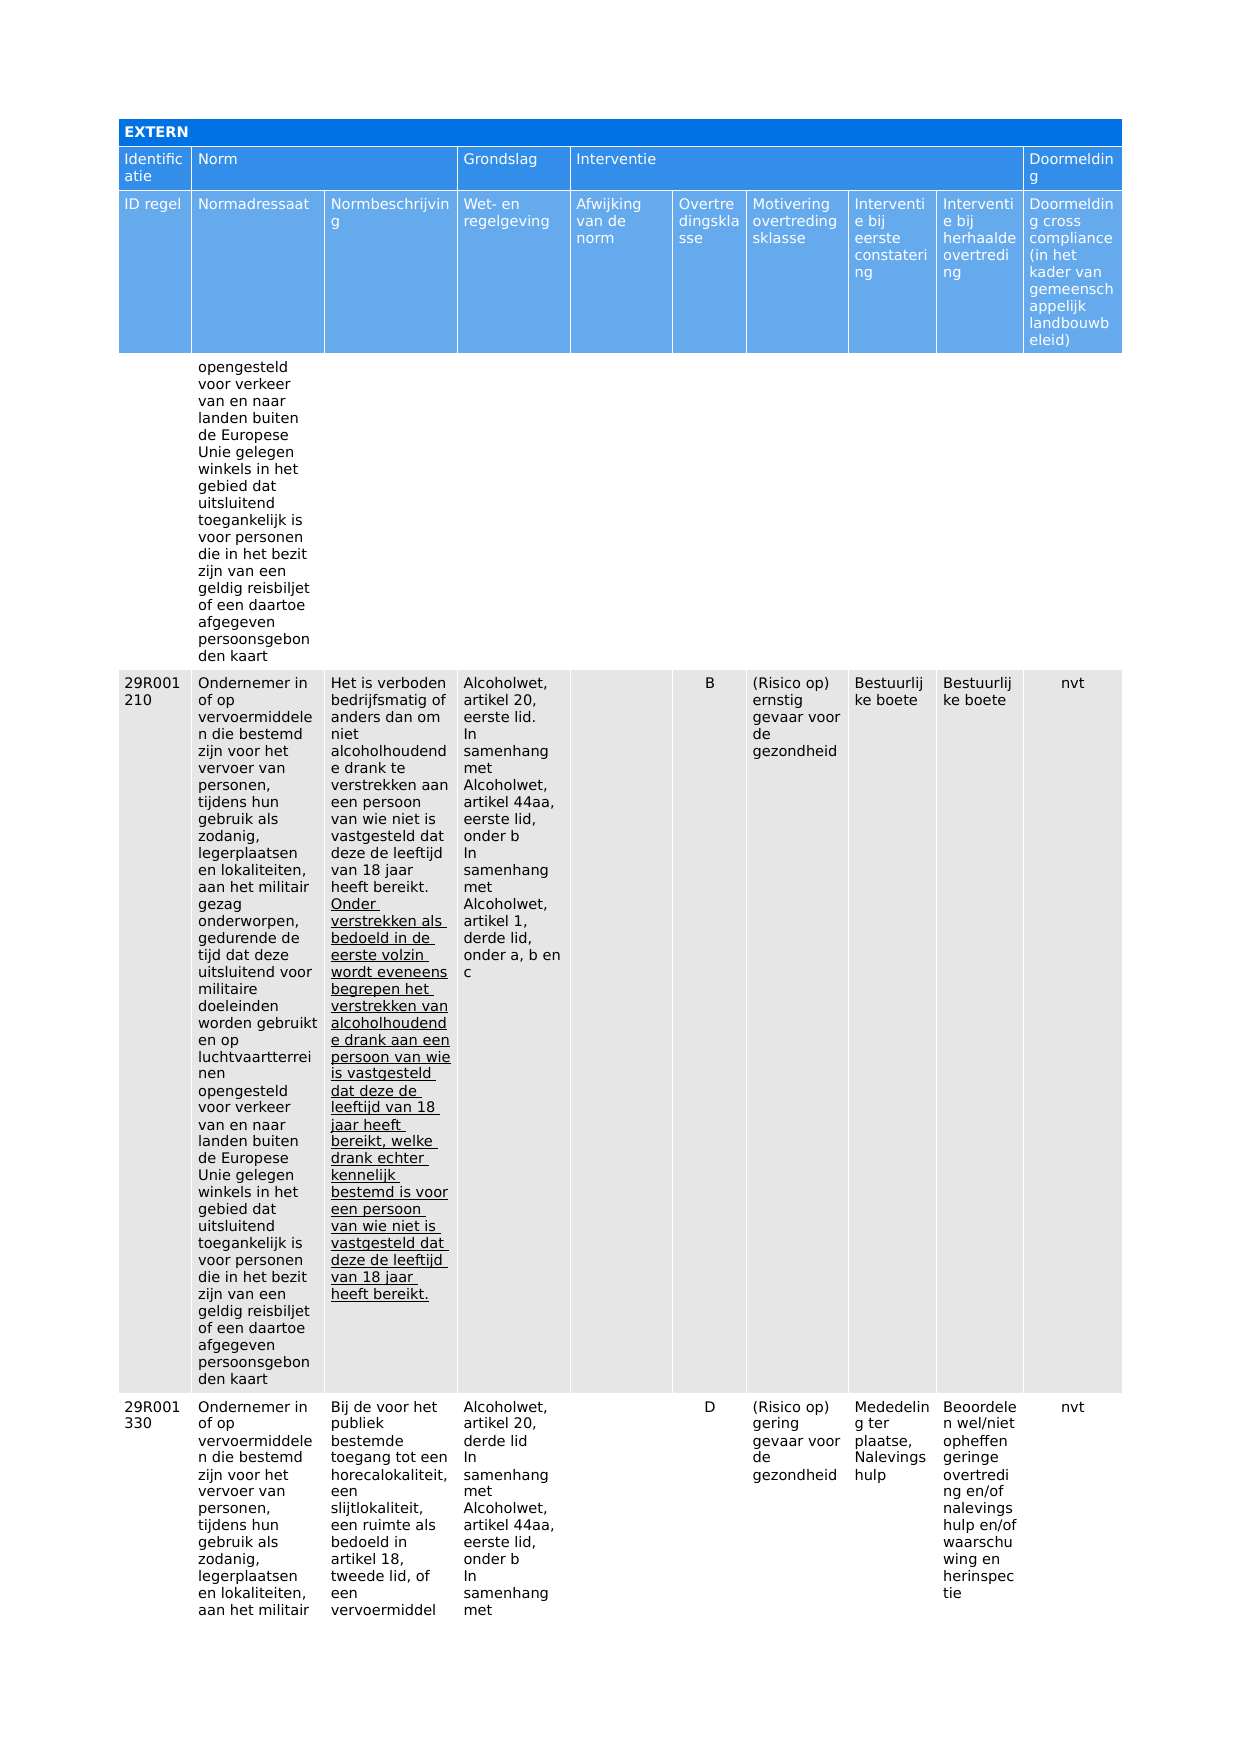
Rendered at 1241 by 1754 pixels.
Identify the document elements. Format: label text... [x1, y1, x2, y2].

table_cell [119, 354, 191, 669]
table_cell Interventie bij eerste constatering [849, 191, 936, 353]
table_cell Ondernemer in of op vervoermiddelen die bestemd zijn voor het vervoer van personen, tijdens hun gebruik als zodanig, legerplaatsen en lokaliteiten, aan het militair [192, 1394, 324, 1624]
table_cell 29R001210 [119, 670, 191, 1393]
table_cell Het is verboden bedrijfsmatig of anders dan om niet alcoholhoudende drank te verstrekken aan een persoon van wie niet is vastgesteld dat deze de leeftijd van 18 jaar heeft bereikt. Onder verstrekken als bedoeld in de eerste volzin wordt eveneens begrepen het verstrekken van alcoholhoudende drank aan een persoon van wie is vastgesteld dat deze de leeftijd van 18 jaar heeft bereikt, welke drank echter kennelijk bestemd is voor een persoon van wie niet is vastgesteld dat deze de leeftijd van 18 jaar heeft bereikt. [325, 670, 457, 1393]
table_cell nvt [1024, 1394, 1122, 1624]
table_cell Identificatie [119, 147, 191, 190]
table_cell Normadressaat [192, 191, 324, 353]
table_cell [571, 670, 672, 1393]
table_cell Bij de voor het publiek bestemde toegang tot een horecalokaliteit, een slijtlokaliteit, een ruimte als bedoeld in artikel 18, tweede lid, of een vervoermiddel [325, 1394, 457, 1624]
table_cell [1024, 354, 1122, 669]
table_cell B [673, 670, 746, 1393]
table_cell Alcoholwet, artikel 20, eerste lid. In samenhang met Alcoholwet, artikel 44aa, eerste lid, onder b In samenhang met Alcoholwet, artikel 1, derde lid, onder a, b en c [458, 670, 570, 1393]
table_cell [571, 354, 672, 669]
table_cell [849, 354, 936, 669]
table_cell [571, 1394, 672, 1624]
table_cell ID regel [119, 191, 191, 353]
table_cell Normbeschrijving [325, 191, 457, 353]
table_cell (Risico op) gering gevaar voor de gezondheid [747, 1394, 848, 1624]
table_cell Alcoholwet, artikel 20, derde lid In samenhang met Alcoholwet, artikel 44aa, eerste lid, onder b In samenhang met [458, 1394, 570, 1624]
table_cell [458, 354, 570, 669]
table_cell [747, 354, 848, 669]
table_cell (Risico op) ernstig gevaar voor de gezondheid [747, 670, 848, 1393]
table_header EXTERN [119, 119, 1122, 146]
table_cell Afwijking van de norm [571, 191, 672, 353]
table_cell Doormelding cross compliance (in het kader van gemeenschappelijk landbouwbeleid) [1024, 191, 1122, 353]
table_cell Beoordelen wel/niet opheffen geringe overtreding en/of nalevingshulp en/of waarschuwing en herinspectie [937, 1394, 1023, 1624]
table_cell Bestuurlijke boete [937, 670, 1023, 1393]
table_cell Wet- en regelgeving [458, 191, 570, 353]
table_cell Ondernemer in of op vervoermiddelen die bestemd zijn voor het vervoer van personen, tijdens hun gebruik als zodanig, legerplaatsen en lokaliteiten, aan het militair gezag onderworpen, gedurende de tijd dat deze uitsluitend voor militaire doeleinden worden gebruikt en op luchtvaartterreinen opengesteld voor verkeer van en naar landen buiten de Europese Unie gelegen winkels in het gebied dat uitsluitend toegankelijk is voor personen die in het bezit zijn van een geldig reisbiljet of een daartoe afgegeven persoonsgebonden kaart [192, 670, 324, 1393]
table_cell Norm [192, 147, 457, 190]
table_cell D [673, 1394, 746, 1624]
table_cell Mededeling ter plaatse, Nalevingshulp [849, 1394, 936, 1624]
table_cell Doormelding [1024, 147, 1122, 190]
table_cell [673, 354, 746, 669]
table_cell Bestuurlijke boete [849, 670, 936, 1393]
table_cell Interventie [571, 147, 1023, 190]
table_cell 29R001330 [119, 1394, 191, 1624]
table_cell [325, 354, 457, 669]
table_cell Overtredingsklasse [673, 191, 746, 353]
table_cell opengesteld voor verkeer van en naar landen buiten de Europese Unie gelegen winkels in het gebied dat uitsluitend toegankelijk is voor personen die in het bezit zijn van een geldig reisbiljet of een daartoe afgegeven persoonsgebonden kaart [192, 354, 324, 669]
table_cell Interventie bij herhaalde overtreding [937, 191, 1023, 353]
table_cell nvt [1024, 670, 1122, 1393]
table_cell Grondslag [458, 147, 570, 190]
table_cell Motivering overtredingsklasse [747, 191, 848, 353]
table_cell [937, 354, 1023, 669]
